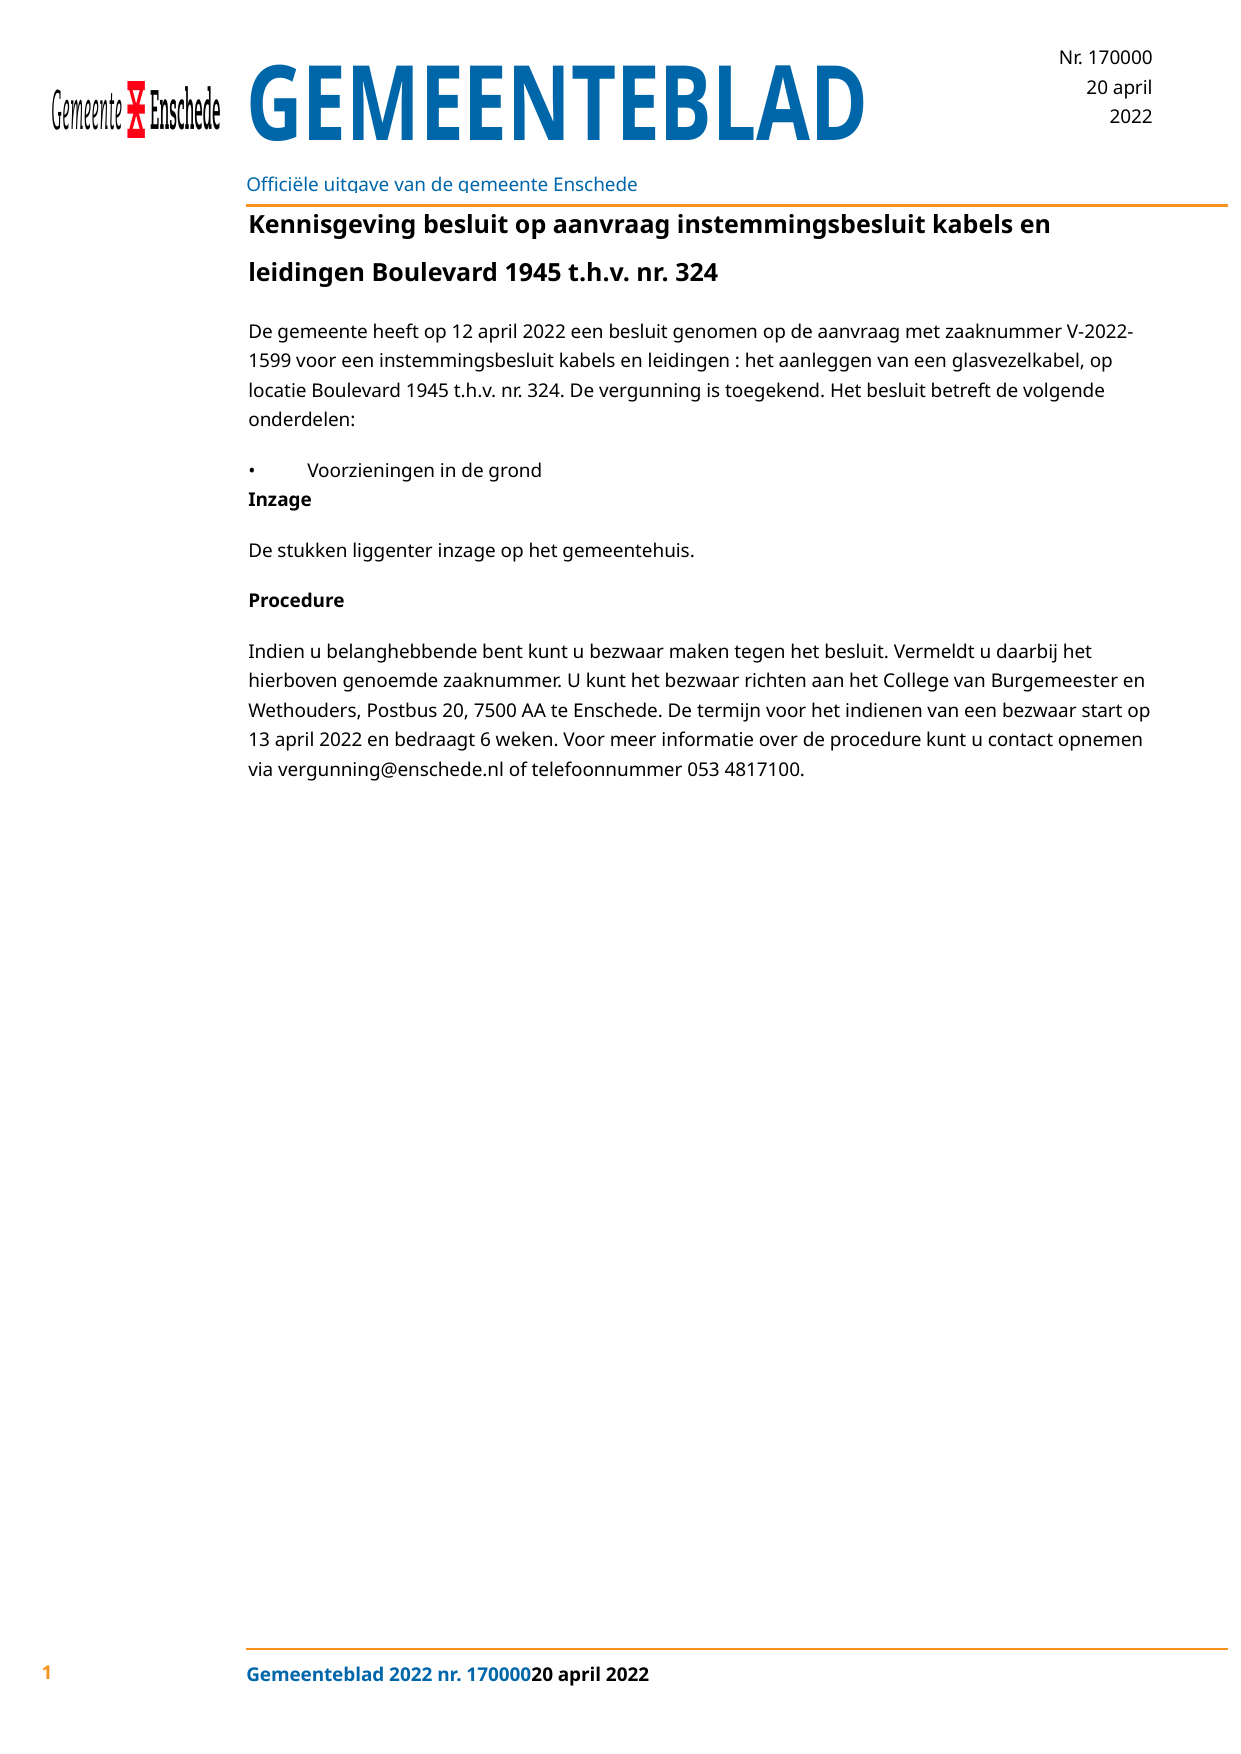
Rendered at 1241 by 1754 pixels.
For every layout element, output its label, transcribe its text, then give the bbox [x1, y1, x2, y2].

text De gemeente heeft op 12 april 2022 een besluit genomen op de aanvraag met zaaknummer V-2022-1599 voor een instemmingsbesluit kabels en leidingen : het aanleggen van een glasvezelkabel, op locatie Boulevard 1945 t.h.v. nr. 324. De vergunning is toegekend. Het besluit betreft de volgende onderdelen: [248, 318, 1152, 432]
text Kennisgeving besluit op aanvraag instemmingsbesluit kabels en leidingen Boulevard 1945 t.h.v. nr. 324 [248, 207, 1152, 288]
text De stukken liggenter inzage op het gemeentehuis. [248, 537, 1152, 563]
text Procedure [248, 587, 1152, 613]
list Voorzieningen in de grond [248, 457, 1152, 483]
picture [41, 47, 231, 172]
text Inzage [248, 487, 1152, 512]
text Indien u belanghebbende bent kunt u bezwaar maken tegen het besluit. Vermeldt u daarbij het hierboven genoemde zaaknummer. U kunt het bezwaar richten aan het College van Burgemees­ter en Wethouders, Postbus 20, 7500 AA te Enschede. De termijn voor het indienen van een bezwaar start op 13 april 2022 en bedraagt 6 weken. Voor meer informatie over de procedure kunt u contact opnemen via vergunning@enschede.nl of telefoonnummer 053 4817100. [248, 638, 1152, 782]
